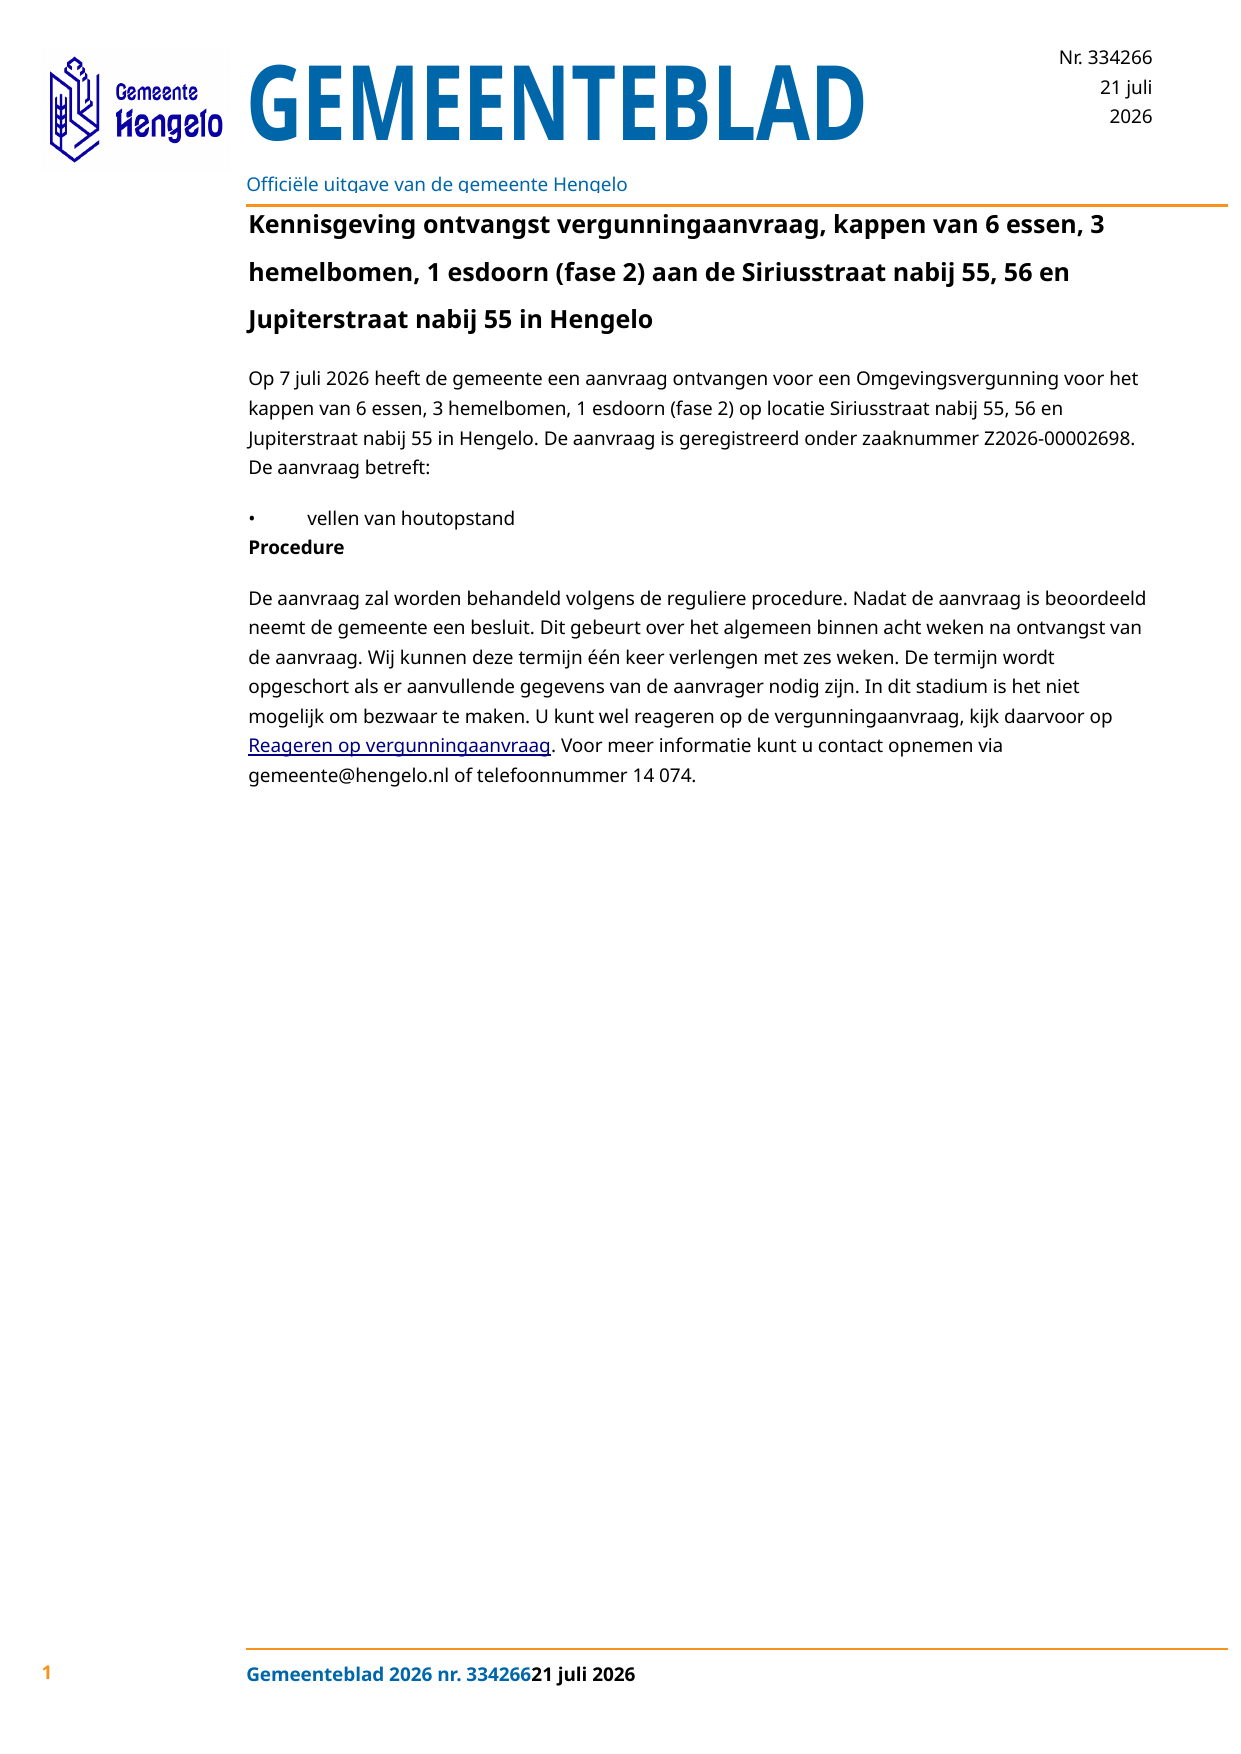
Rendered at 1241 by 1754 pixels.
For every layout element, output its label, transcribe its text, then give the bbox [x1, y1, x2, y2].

picture [41, 47, 231, 172]
text De aanvraag zal worden behandeld volgens de reguliere procedure. Nadat de aanvraag is beoordeeld neemt de gemeente een besluit. Dit gebeurt over het algemeen binnen acht weken na ontvangst van de aanvraag. Wij kunnen deze termijn één keer verlengen met zes weken. De termijn wordt opgeschort als er aanvullende gegevens van de aanvrager nodig zijn. In dit stadium is het niet mogelijk om bezwaar te maken. U kunt wel reageren op de vergunningaanvraag, kijk daarvoor op Reageren op vergunningaanvraag. Voor meer informatie kunt u contact opnemen via gemeente@hengelo.nl of telefoonnummer 14 074. [248, 585, 1152, 788]
text Op 7 juli 2026 heeft de gemeente een aanvraag ontvangen voor een Omgevingsvergunning voor het kappen van 6 essen, 3 hemelbomen, 1 esdoorn (fase 2) op locatie Siriusstraat nabij 55, 56 en Jupiterstraat nabij 55 in Hengelo. De aanvraag is geregistreerd onder zaaknummer Z2026-00002698. De aanvraag betreft: [248, 366, 1152, 480]
text Procedure [248, 534, 1152, 560]
list vellen van houtopstand [248, 505, 1152, 530]
text Kennisgeving ontvangst vergunningaanvraag, kappen van 6 essen, 3 hemelbomen, 1 esdoorn (fase 2) aan de Siriusstraat nabij 55, 56 en Jupiterstraat nabij 55 in Hengelo [248, 207, 1152, 336]
